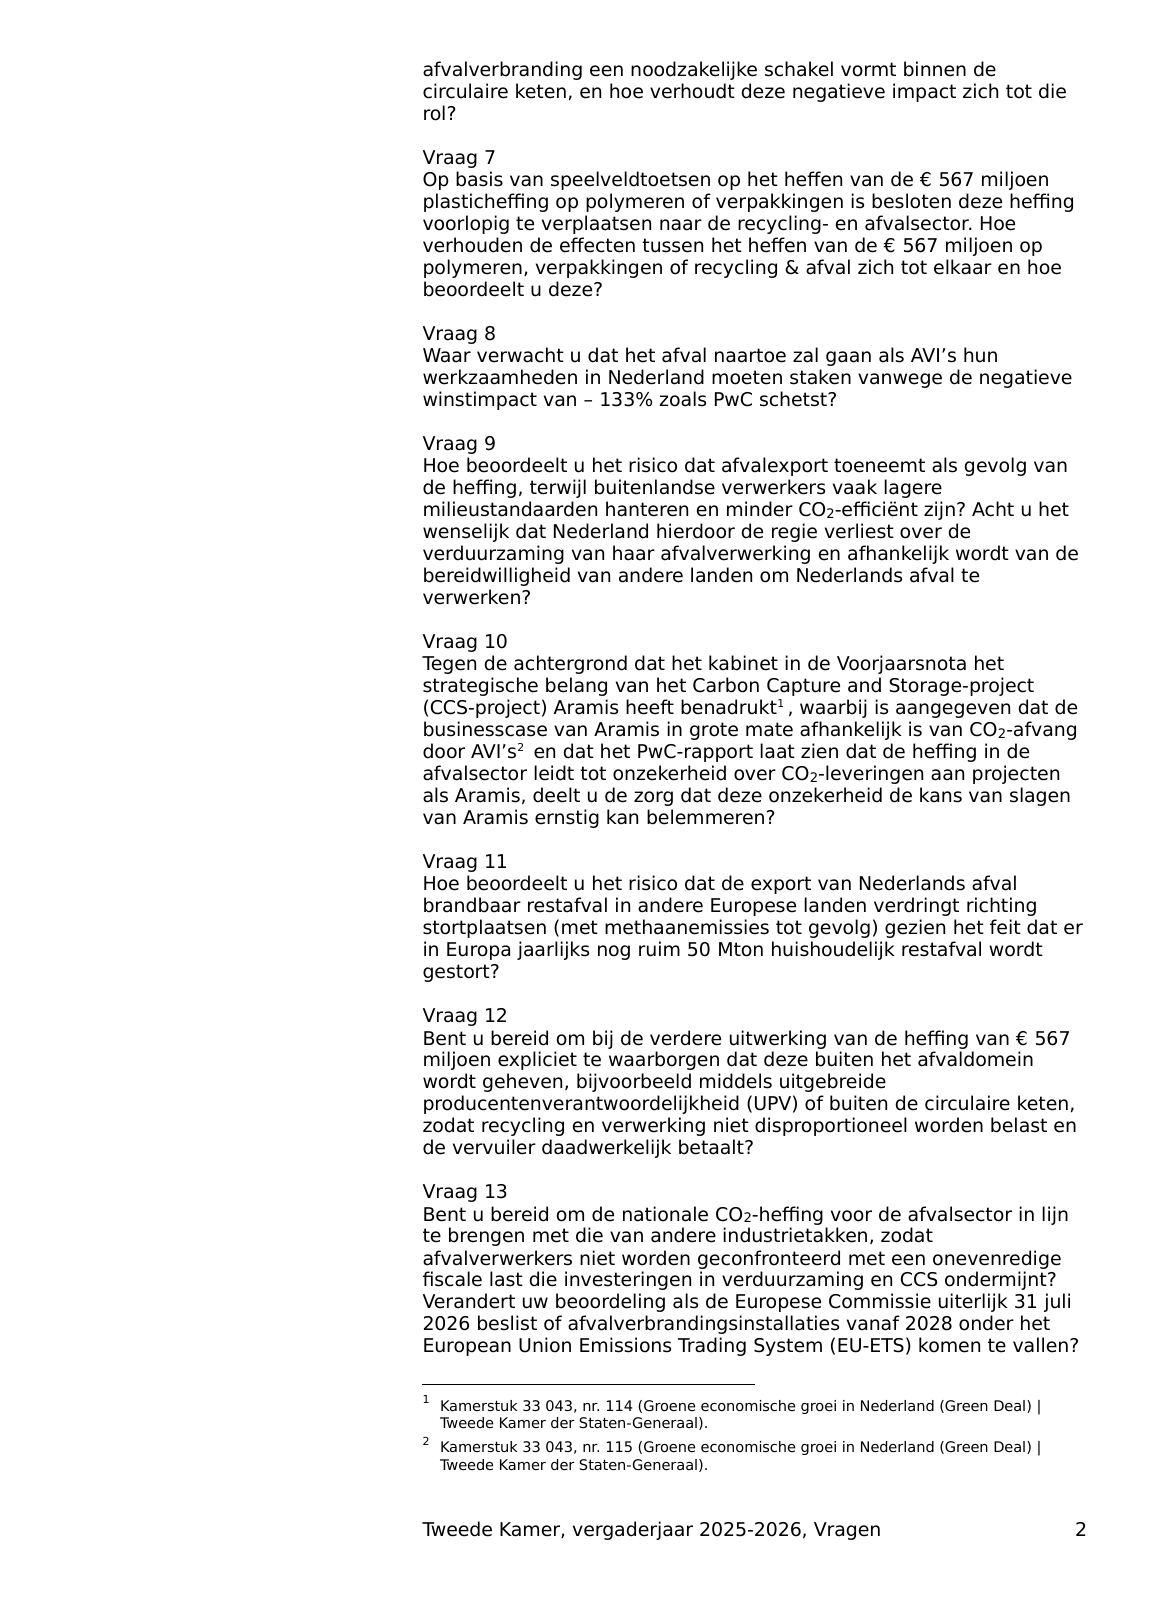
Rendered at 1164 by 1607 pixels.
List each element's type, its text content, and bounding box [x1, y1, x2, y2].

text Vraag 9 [422, 433, 1087, 455]
text Kamerstuk 33 043, nr. 114 (Groene economische groei in Nederland (Green Deal) | Tweede Kamer der Staten-Generaal). [422, 1393, 1087, 1432]
text Vraag 11 [422, 851, 1087, 873]
text Vraag 8 [422, 323, 1087, 345]
text Vraag 10 [422, 631, 1087, 653]
text Op basis van speelveldtoetsen op het heffen van de € 567 miljoen plasticheffing op polymeren of verpakkingen is besloten deze heffing voorlopig te verplaatsen naar de recycling- en afvalsector. Hoe verhouden de effecten tussen het heffen van de € 567 miljoen op polymeren, verpakkingen of recycling & afval zich tot elkaar en hoe beoordeelt u deze? [422, 169, 1087, 301]
text Hoe beoordeelt u het risico dat de export van Nederlands afval brandbaar restafval in andere Europese landen verdringt richting stortplaatsen (met methaanemissies tot gevolg) gezien het feit dat er in Europa jaarlijks nog ruim 50 Mton huishoudelijk restafval wordt gestort? [422, 873, 1087, 983]
text Kamerstuk 33 043, nr. 115 (Groene economische groei in Nederland (Green Deal) | Tweede Kamer der Staten-Generaal). [422, 1435, 1087, 1474]
text Tegen de achtergrond dat het kabinet in de Voorjaarsnota het strategische belang van het Carbon Capture and Storage-project (CCS-project) Aramis heeft benadrukt, waarbij is aangegeven dat de businesscase van Aramis in grote mate afhankelijk is van CO2-afvang door AVI’s en dat het PwC-rapport laat zien dat de heffing in de afvalsector leidt tot onzekerheid over CO2-leveringen aan projecten als Aramis, deelt u de zorg dat deze onzekerheid de kans van slagen van Aramis ernstig kan belemmeren? [422, 653, 1087, 829]
text Vraag 13 [422, 1181, 1087, 1203]
text Vraag 12 [422, 1005, 1087, 1027]
text afvalverbranding een noodzakelijke schakel vormt binnen de circulaire keten, en hoe verhoudt deze negatieve impact zich tot die rol? [422, 59, 1087, 125]
text Waar verwacht u dat het afval naartoe zal gaan als AVI’s hun werkzaamheden in Nederland moeten staken vanwege de negatieve winstimpact van – 133% zoals PwC schetst? [422, 345, 1087, 411]
text Bent u bereid om de nationale CO2-heffing voor de afvalsector in lijn te brengen met die van andere industrietakken, zodat afvalverwerkers niet worden geconfronteerd met een onevenredige fiscale last die investeringen in verduurzaming en CCS ondermijnt? Verandert uw beoordeling als de Europese Commissie uiterlijk 31 juli 2026 beslist of afvalverbrandingsinstallaties vanaf 2028 onder het European Union Emissions Trading System (EU-ETS) komen te vallen? [422, 1203, 1087, 1357]
text Hoe beoordeelt u het risico dat afvalexport toeneemt als gevolg van de heffing, terwijl buitenlandse verwerkers vaak lagere milieustandaarden hanteren en minder CO2-efficiënt zijn? Acht u het wenselijk dat Nederland hierdoor de regie verliest over de verduurzaming van haar afvalverwerking en afhankelijk wordt van de bereidwilligheid van andere landen om Nederlands afval te verwerken? [422, 455, 1087, 609]
text Vraag 7 [422, 147, 1087, 169]
text Bent u bereid om bij de verdere uitwerking van de heffing van € 567 miljoen expliciet te waarborgen dat deze buiten het afvaldomein wordt geheven, bijvoorbeeld middels uitgebreide producentenverantwoordelijkheid (UPV) of buiten de circulaire keten, zodat recycling en verwerking niet disproportioneel worden belast en de vervuiler daadwerkelijk betaalt? [422, 1027, 1087, 1159]
